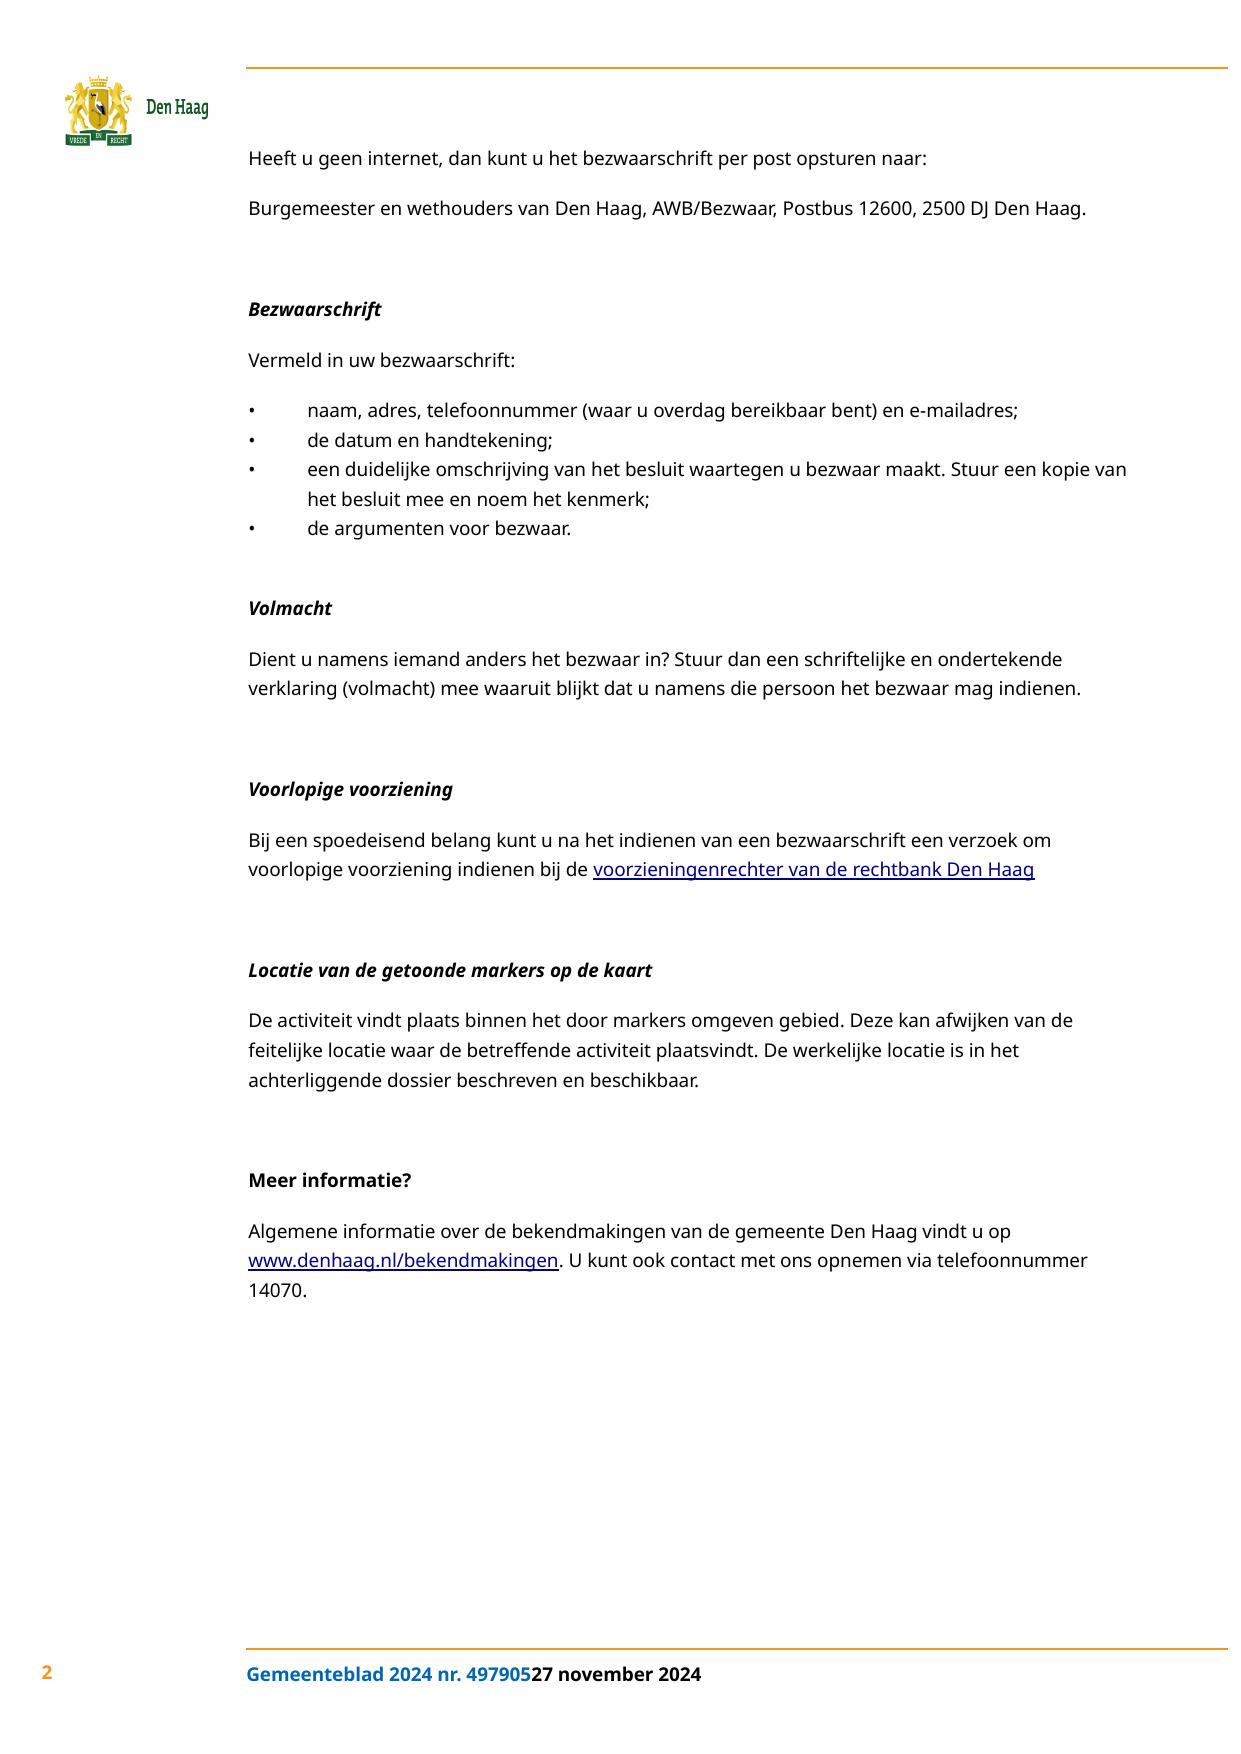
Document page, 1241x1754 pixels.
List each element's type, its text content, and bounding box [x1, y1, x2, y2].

text Bij een spoedeisend belang kunt u na het indienen van een bezwaarschrift een verzoek om voorlopige voorziening indienen bij de voorzieningenrechter van de rechtbank Den Haag [248, 827, 1152, 882]
list de argumenten voor bezwaar. [248, 516, 1152, 541]
text Heeft u geen internet, dan kunt u het bezwaarschrift per post opsturen naar: [248, 145, 1152, 171]
text Dient u namens iemand anders het bezwaar in? Stuur dan een schriftelijke en ondertekende verklaring (volmacht) mee waaruit blijkt dat u namens die persoon het bezwaar mag indienen. [248, 646, 1152, 701]
text Locatie van de getoonde markers op de kaart [248, 957, 1152, 983]
text Algemene informatie over de bekendmakingen van de gemeente Den Haag vindt u op www.denhaag.nl/bekendmakingen. U kunt ook contact met ons opnemen via telefoonnummer 14070. [248, 1218, 1152, 1303]
text Vermeld in uw bezwaarschrift: [248, 347, 1152, 373]
text Volmacht [248, 596, 1152, 621]
text Voorlopige voorziening [248, 776, 1152, 802]
text Meer informatie? [248, 1168, 1152, 1193]
picture [41, 47, 231, 172]
text Burgemeester en wethouders van Den Haag, AWB/Bezwaar, Postbus 12600, 2500 DJ Den Haag. [248, 196, 1152, 221]
list de datum en handtekening; [248, 427, 1152, 453]
list naam, adres, telefoonnummer (waar u overdag bereikbaar bent) en e-mailadres; [248, 397, 1152, 423]
text De activiteit vindt plaats binnen het door markers omgeven gebied. Deze kan afwijken van de feitelijke locatie waar de betreffende activiteit plaatsvindt. De werkelijke locatie is in het achterliggende dossier beschreven en beschikbaar. [248, 1008, 1152, 1093]
list een duidelijke omschrijving van het besluit waartegen u bezwaar maakt. Stuur een kopie van het besluit mee en noem het kenmerk; [248, 456, 1152, 512]
text Bezwaarschrift [248, 296, 1152, 322]
